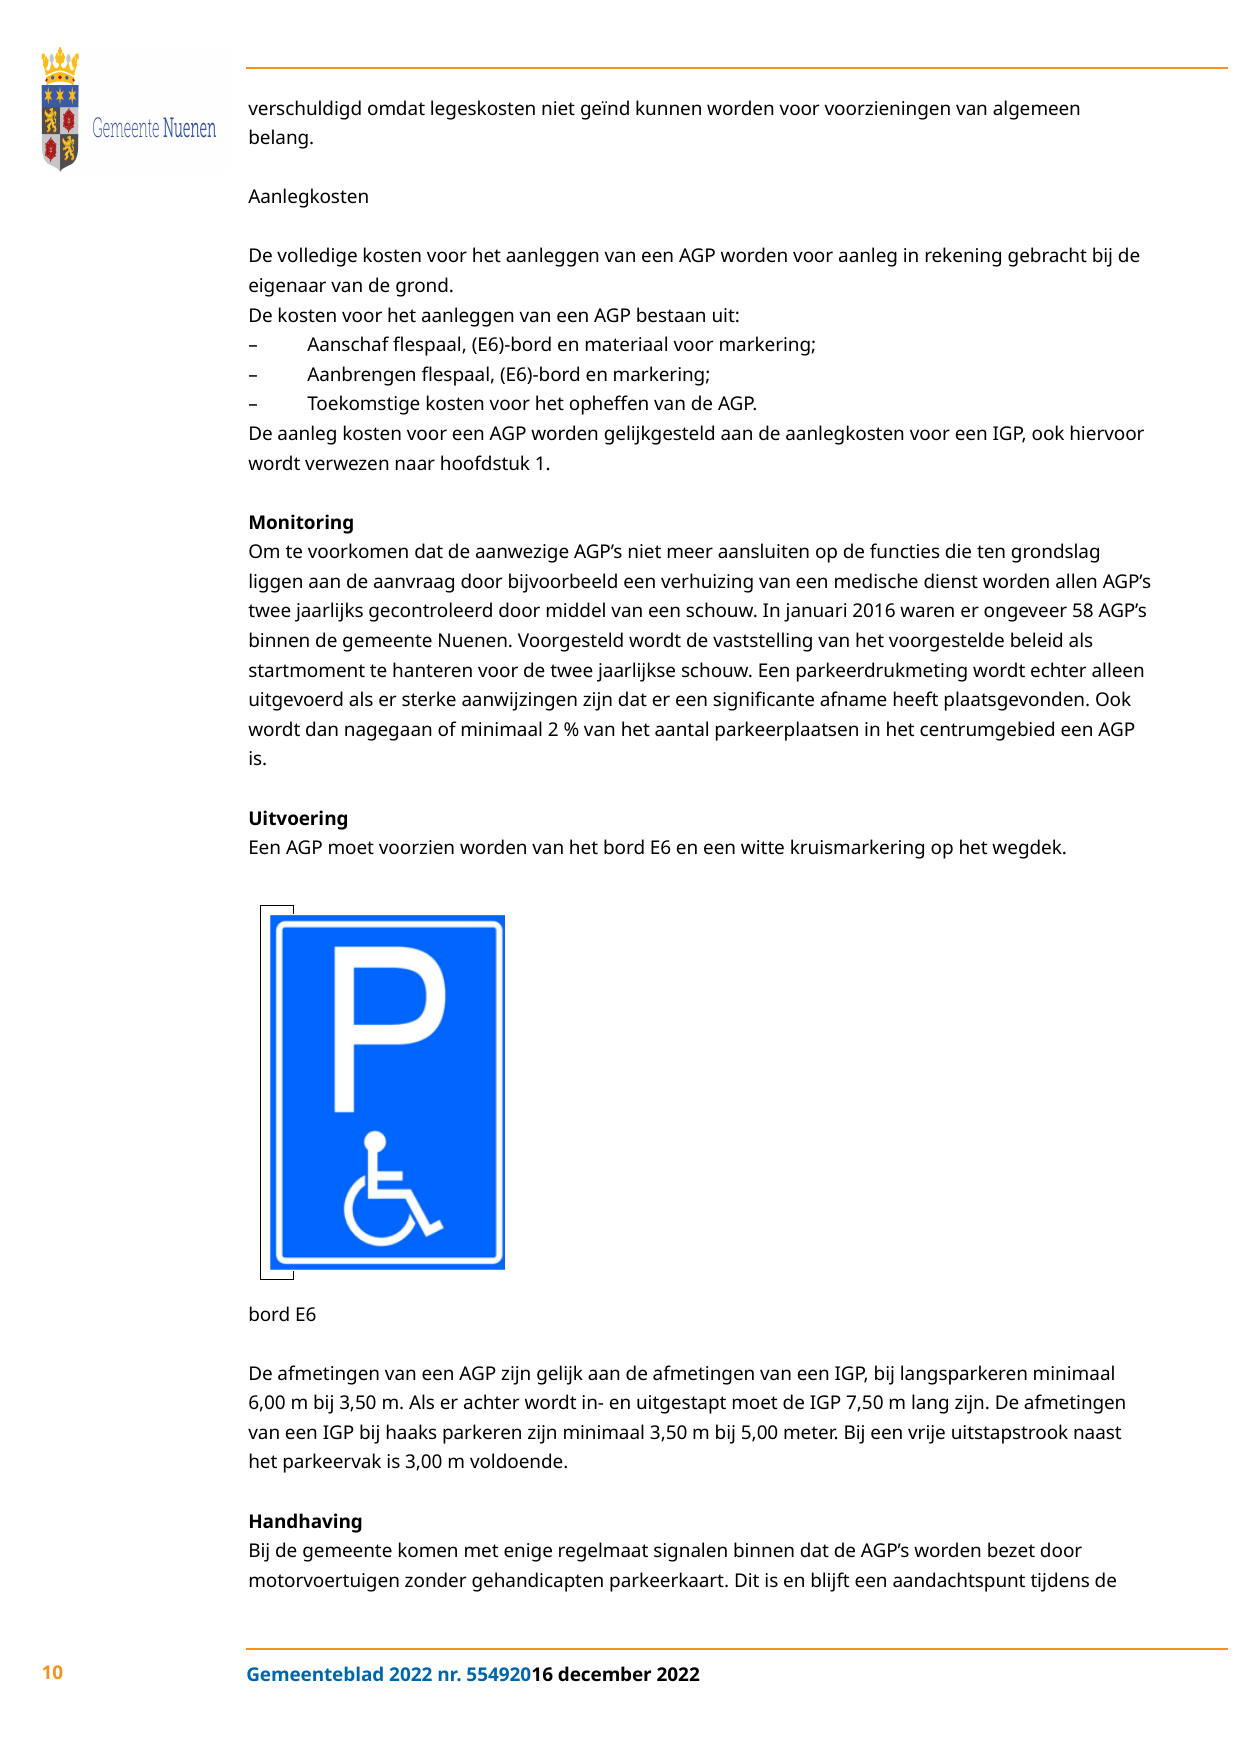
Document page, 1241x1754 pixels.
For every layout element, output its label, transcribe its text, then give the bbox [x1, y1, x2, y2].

list Aanschaf flespaal, (E6)-bord en materiaal voor markering; [248, 331, 1152, 357]
text verschuldigd omdat legeskosten niet geïnd kunnen worden voor voorzieningen van algemeen belang. [248, 95, 1152, 150]
text Bij de gemeente komen met enige regelmaat signalen binnen dat de AGP’s worden bezet door motorvoertuigen zonder gehandicapten parkeerkaart. Dit is en blijft een aandachtspunt tijdens de [248, 1537, 1152, 1593]
text bord E6 [248, 1301, 1152, 1327]
text Een AGP moet voorzien worden van het bord E6 en een witte kruismarkering op het wegdek. [248, 834, 1152, 860]
text Uitvoering [248, 805, 1152, 831]
text De volledige kosten voor het aanleggen van een AGP worden voor aanleg in rekening gebracht bij de eigenaar van de grond. [248, 243, 1152, 298]
text Monitoring [248, 509, 1152, 535]
text Aanlegkosten [248, 183, 1152, 209]
text De aanleg kosten voor een AGP worden gelijkgesteld aan de aanlegkosten voor een IGP, ook hiervoor wordt verwezen naar hoofdstuk 1. [248, 420, 1152, 476]
picture [268, 914, 505, 1271]
list Toekomstige kosten voor het opheffen van de AGP. [248, 391, 1152, 416]
text Handhaving [248, 1508, 1152, 1534]
text De kosten voor het aanleggen van een AGP bestaan uit: [248, 302, 1152, 328]
text De afmetingen van een AGP zijn gelijk aan de afmetingen van een IGP, bij langsparkeren minimaal 6,00 m bij 3,50 m. Als er achter wordt in- en uitgestapt moet de IGP 7,50 m lang zijn. De afmetingen van een IGP bij haaks parkeren zijn minimaal 3,50 m bij 5,00 meter. Bij een vrije uitstapstrook naast het parkeervak is 3,00 m voldoende. [248, 1360, 1152, 1474]
picture [41, 47, 231, 172]
list Aanbrengen flespaal, (E6)-bord en markering; [248, 361, 1152, 387]
text Om te voorkomen dat de aanwezige AGP’s niet meer aansluiten op de functies die ten grondslag liggen aan de aanvraag door bijvoorbeeld een verhuizing van een medische dienst worden allen AGP’s twee jaarlijks gecontroleerd door middel van een schouw. In januari 2016 waren er ongeveer 58 AGP’s binnen de gemeente Nuenen. Voorgesteld wordt de vaststelling van het voorgestelde beleid als startmoment te hanteren voor de twee jaarlijkse schouw. Een parkeerdrukmeting wordt echter alleen uitgevoerd als er sterke aanwijzingen zijn dat er een significante afname heeft plaatsgevonden. Ook wordt dan nagegaan of minimaal 2 % van het aantal parkeerplaatsen in het centrumgebied een AGP is. [248, 538, 1152, 771]
